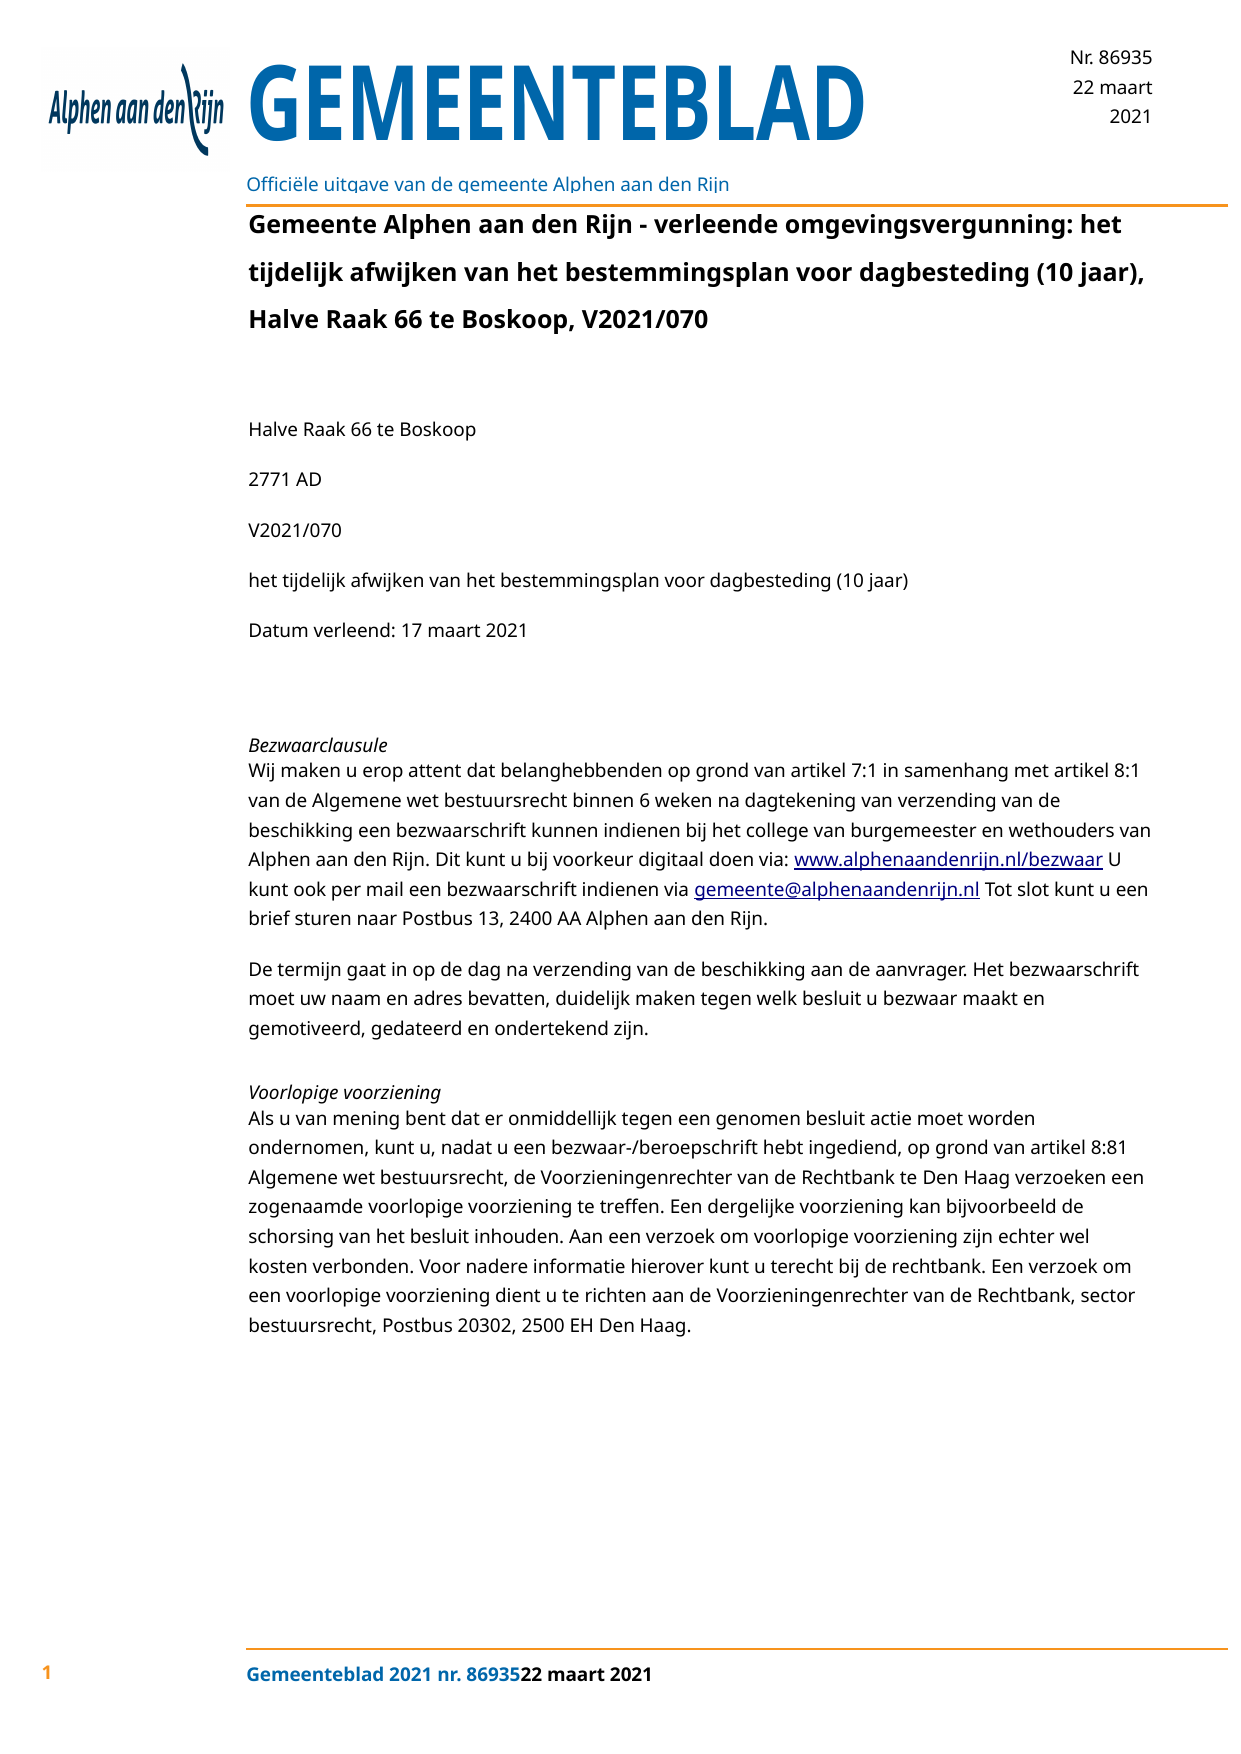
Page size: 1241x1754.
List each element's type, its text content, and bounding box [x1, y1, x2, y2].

text Voorlopige voorziening [248, 1079, 1152, 1105]
text Gemeente Alphen aan den Rijn - verleende omgevingsvergunning: het tijdelijk afwijken van het bestemmingsplan voor dagbesteding (10 jaar), Halve Raak 66 te Boskoop, V2021/070 [248, 207, 1152, 336]
text 2771 AD [248, 466, 1152, 492]
text De termijn gaat in op de dag na verzending van de beschikking aan de aanvrager. Het bezwaarschrift moet uw naam en adres bevatten, duidelijk maken tegen welk besluit u bezwaar maakt en gemotiveerd, gedateerd en ondertekend zijn. [248, 956, 1152, 1041]
picture [41, 47, 231, 172]
text Bezwaarclausule [248, 732, 1152, 758]
text Als u van mening bent dat er onmiddellijk tegen een genomen besluit actie moet worden ondernomen, kunt u, nadat u een bezwaar-/beroepschrift hebt ingediend, op grond van artikel 8:81 Algemene wet bestuursrecht, de Voorzieningenrechter van de Rechtbank te Den Haag verzoeken een zogenaamde voorlopige voorziening te treffen. Een dergelijke voorziening kan bijvoorbeeld de schorsing van het besluit inhouden. Aan een verzoek om voorlopige voorziening zijn echter wel kosten verbonden. Voor nadere informatie hierover kunt u terecht bij de rechtbank. Een verzoek om een voorlopige voorziening dient u te richten aan de Voorzieningenrechter van de Rechtbank, sector bestuursrecht, Postbus 20302, 2500 EH Den Haag. [248, 1105, 1152, 1338]
text het tijdelijk afwijken van het bestemmingsplan voor dagbesteding (10 jaar) [248, 567, 1152, 593]
text V2021/070 [248, 517, 1152, 542]
text Wij maken u erop attent dat belanghebbenden op grond van artikel 7:1 in samenhang met artikel 8:1 van de Algemene wet bestuursrecht binnen 6 weken na dagtekening van verzending van de beschikking een bezwaarschrift kunnen indienen bij het college van burgemeester en wethouders van Alphen aan den Rijn. Dit kunt u bij voorkeur digitaal doen via: www.alphenaandenrijn.nl/bezwaar U kunt ook per mail een bezwaarschrift indienen via gemeente@alphenaandenrijn.nl Tot slot kunt u een brief sturen naar Postbus 13, 2400 AA Alphen aan den Rijn. [248, 758, 1152, 931]
text Datum verleend: 17 maart 2021 [248, 618, 1152, 643]
text Halve Raak 66 te Boskoop [248, 416, 1152, 442]
